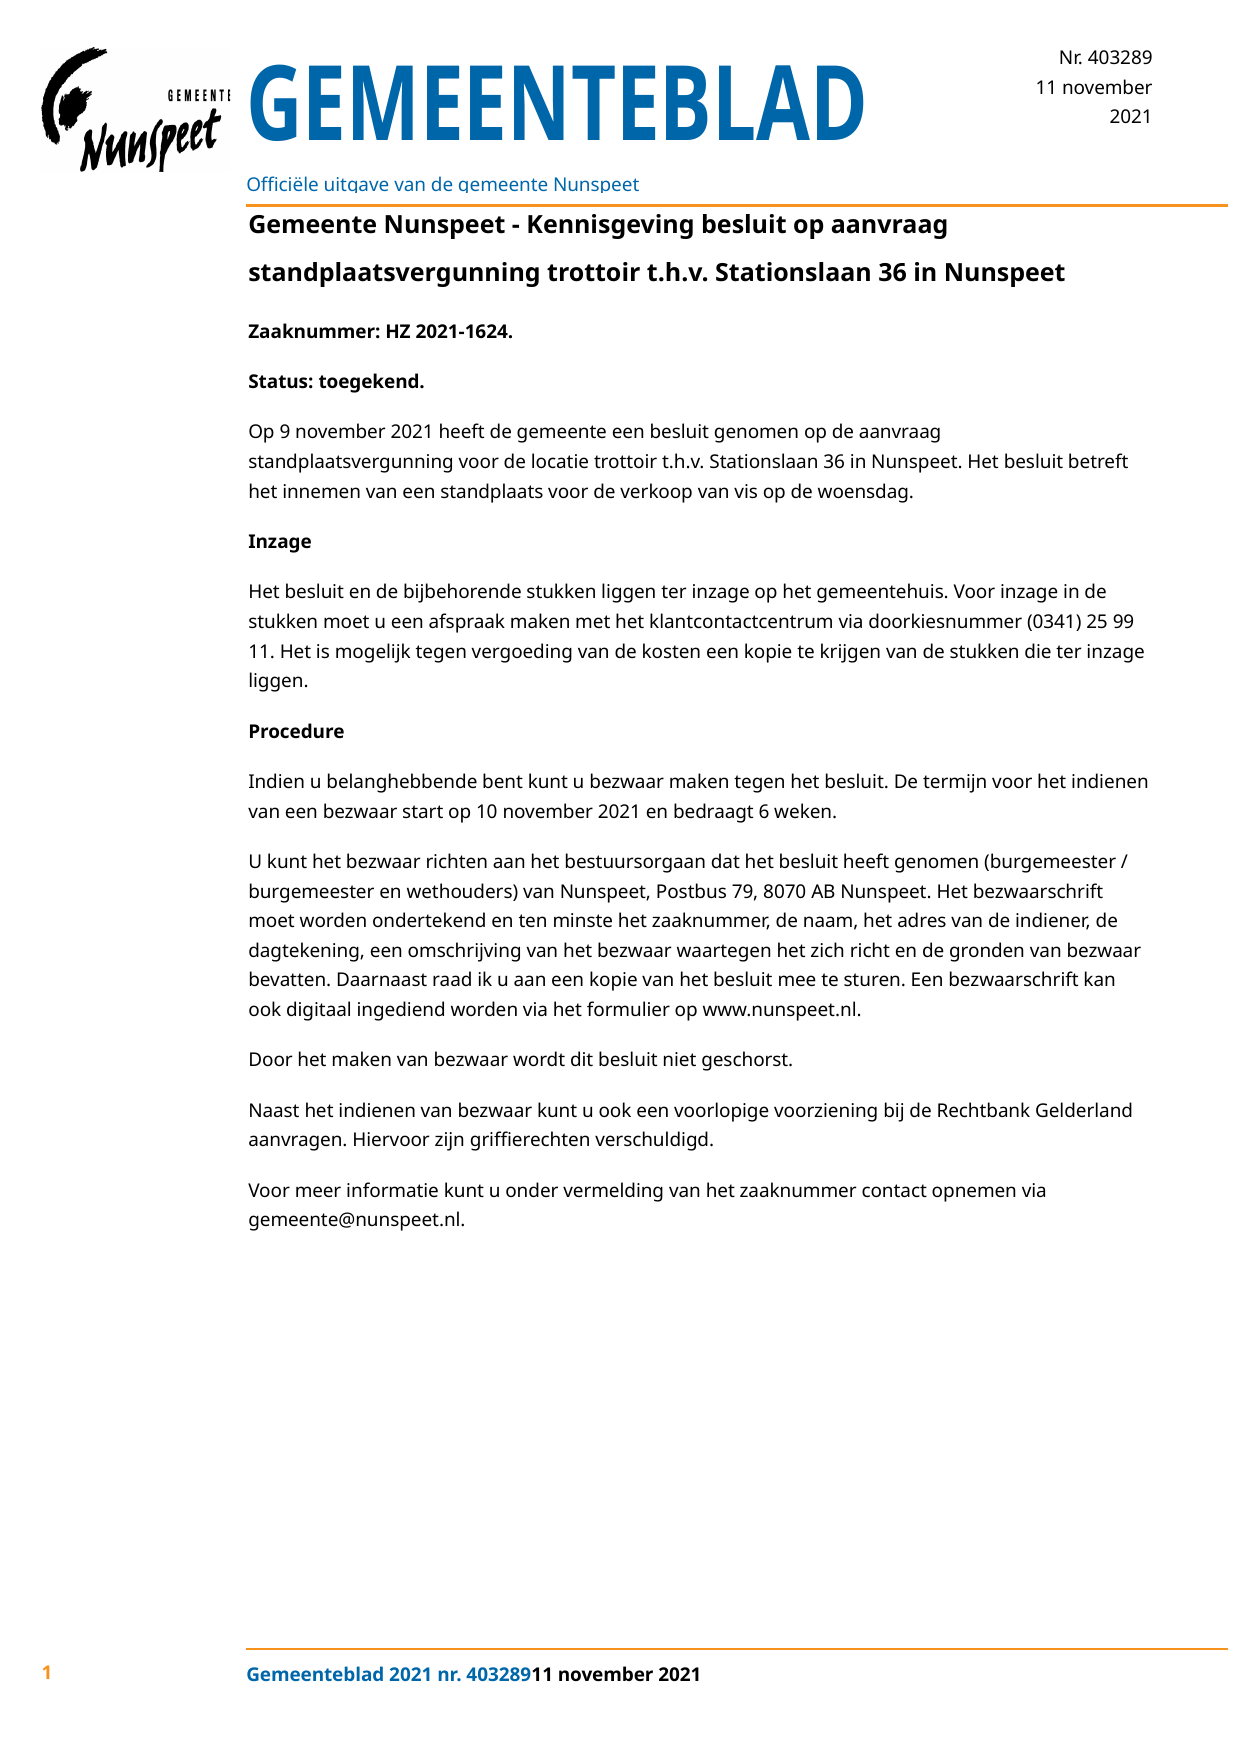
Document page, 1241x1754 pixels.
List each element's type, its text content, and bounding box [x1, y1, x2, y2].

picture [41, 47, 231, 172]
text Procedure [248, 718, 1152, 744]
text U kunt het bezwaar richten aan het bestuursorgaan dat het besluit heeft genomen (burgemeester / burgemeester en wethouders) van Nunspeet, Postbus 79, 8070 AB Nunspeet. Het bezwaarschrift moet worden ondertekend en ten minste het zaaknummer, de naam, het adres van de indiener, de dagtekening, een omschrijving van het bezwaar waartegen het zich richt en de gronden van bezwaar bevatten. Daarnaast raad ik u aan een kopie van het besluit mee te sturen. Een bezwaarschrift kan ook digitaal ingediend worden via het formulier op www.nunspeet.nl. [248, 848, 1152, 1022]
text Voor meer informatie kunt u onder vermelding van het zaaknummer contact opnemen via gemeente@nunspeet.nl. [248, 1177, 1152, 1232]
text Naast het indienen van bezwaar kunt u ook een voorlopige voorziening bij de Rechtbank Gelderland aanvragen. Hiervoor zijn griffierechten verschuldigd. [248, 1097, 1152, 1152]
text Op 9 november 2021 heeft de gemeente een besluit genomen op de aanvraag standplaatsvergunning voor de locatie trottoir t.h.v. Stationslaan 36 in Nunspeet. Het besluit betreft het innemen van een standplaats voor de verkoop van vis op de woensdag. [248, 419, 1152, 504]
text Status: toegekend. [248, 368, 1152, 394]
text Door het maken van bezwaar wordt dit besluit niet geschorst. [248, 1047, 1152, 1072]
text Het besluit en de bijbehorende stukken liggen ter inzage op het gemeentehuis. Voor inzage in de stukken moet u een afspraak maken met het klantcontactcentrum via doorkiesnummer (0341) 25 99 11. Het is mogelijk tegen vergoeding van de kosten een kopie te krijgen van de stukken die ter inzage liggen. [248, 579, 1152, 693]
text Gemeente Nunspeet - Kennisgeving besluit op aanvraag standplaatsvergunning trottoir t.h.v. Stationslaan 36 in Nunspeet [248, 207, 1152, 288]
text Zaaknummer: HZ 2021-1624. [248, 318, 1152, 344]
text Indien u belanghebbende bent kunt u bezwaar maken tegen het besluit. De termijn voor het indienen van een bezwaar start op 10 november 2021 en bedraagt 6 weken. [248, 768, 1152, 824]
text Inzage [248, 528, 1152, 554]
